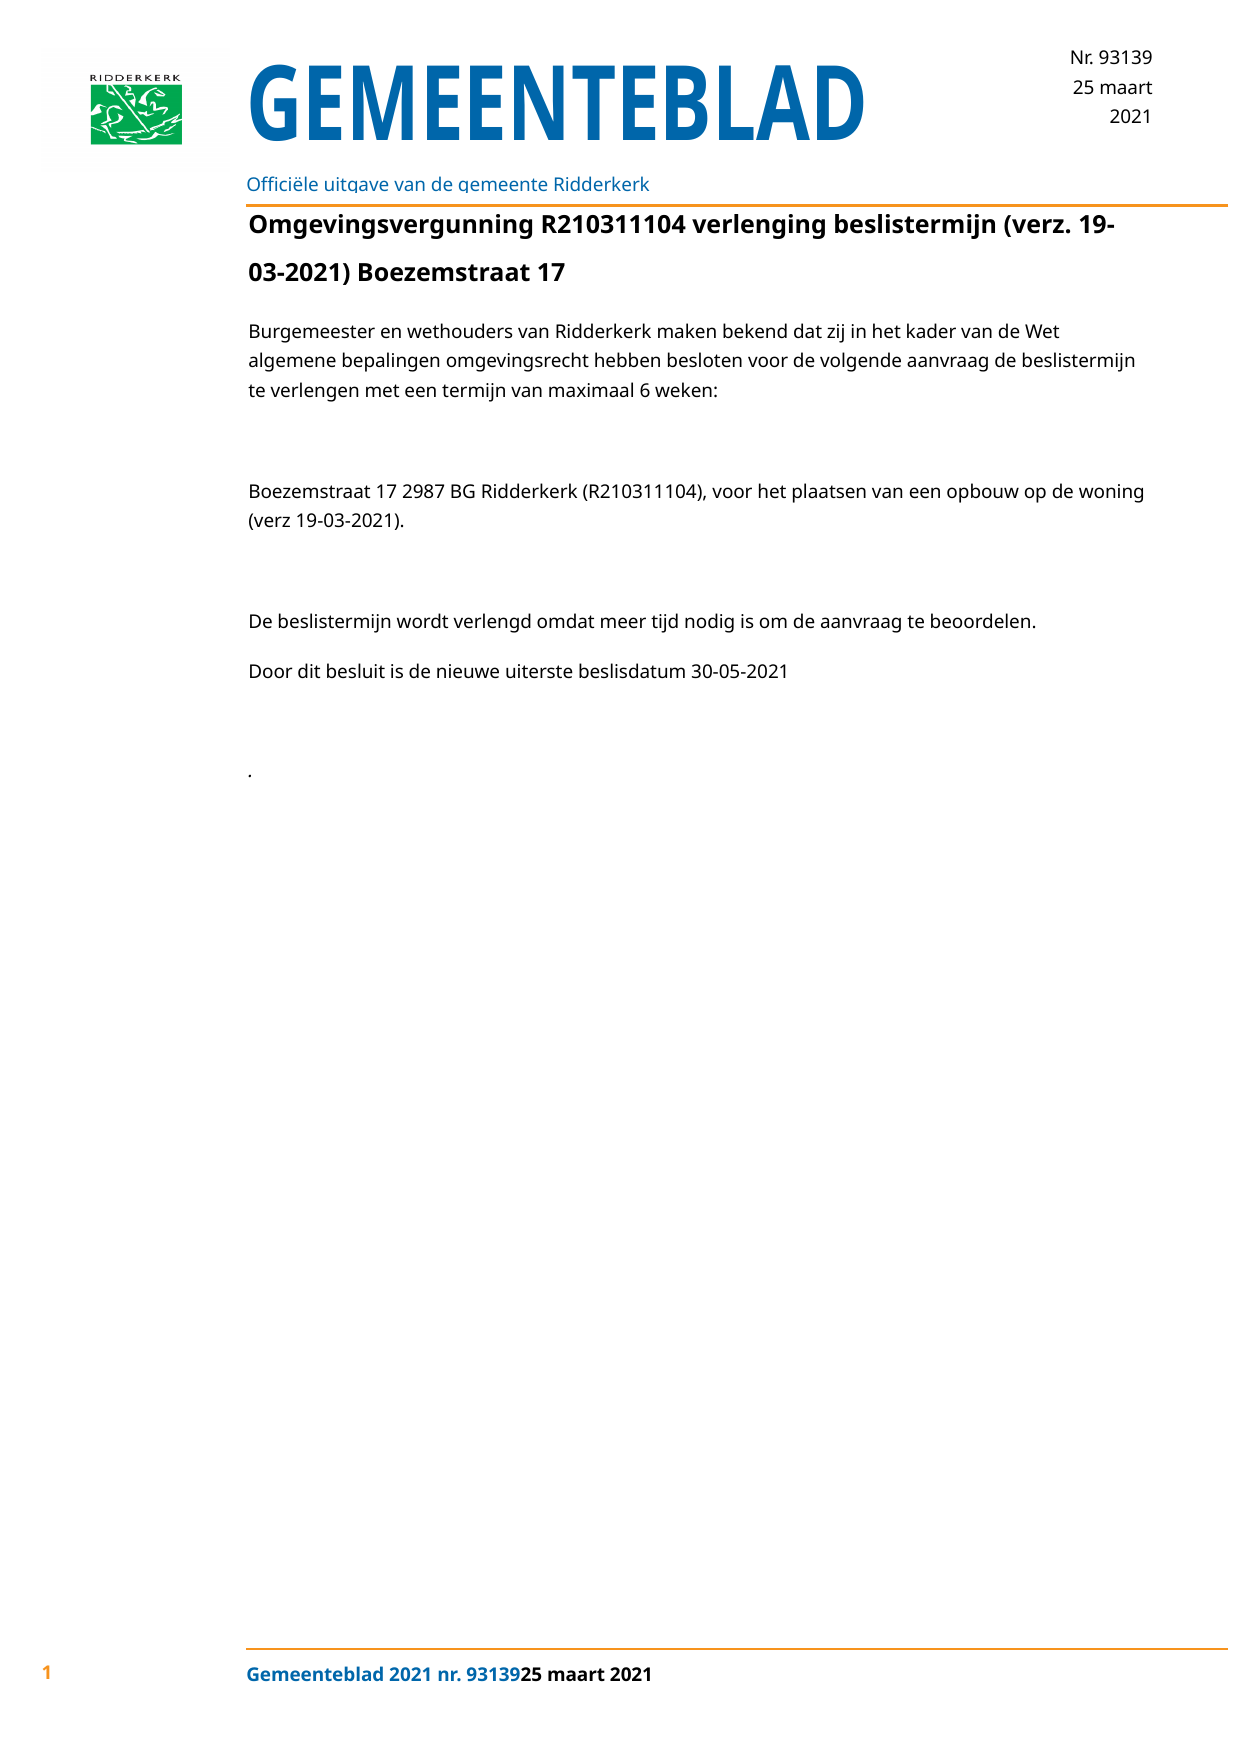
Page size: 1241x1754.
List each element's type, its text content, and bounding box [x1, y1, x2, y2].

picture [41, 47, 231, 172]
text Burgemeester en wethouders van Ridderkerk maken bekend dat zij in het kader van de Wet algemene bepalingen omgevingsrecht hebben besloten voor de volgende aanvraag de beslistermijn te verlengen met een termijn van maximaal 6 weken: [248, 318, 1152, 403]
text Omgevingsvergunning R210311104 verlenging beslistermijn (verz. 19-03-2021) Boezemstraat 17 [248, 207, 1152, 288]
text Door dit besluit is de nieuwe uiterste beslisdatum 30-05-2021 [248, 659, 1152, 684]
text . [248, 757, 1152, 783]
text De beslistermijn wordt verlengd omdat meer tijd nodig is om de aanvraag te beoordelen. [248, 608, 1152, 634]
text Boezemstraat 17 2987 BG Ridderkerk (R210311104), voor het plaatsen van een opbouw op de woning (verz 19-03-2021). [248, 478, 1152, 533]
